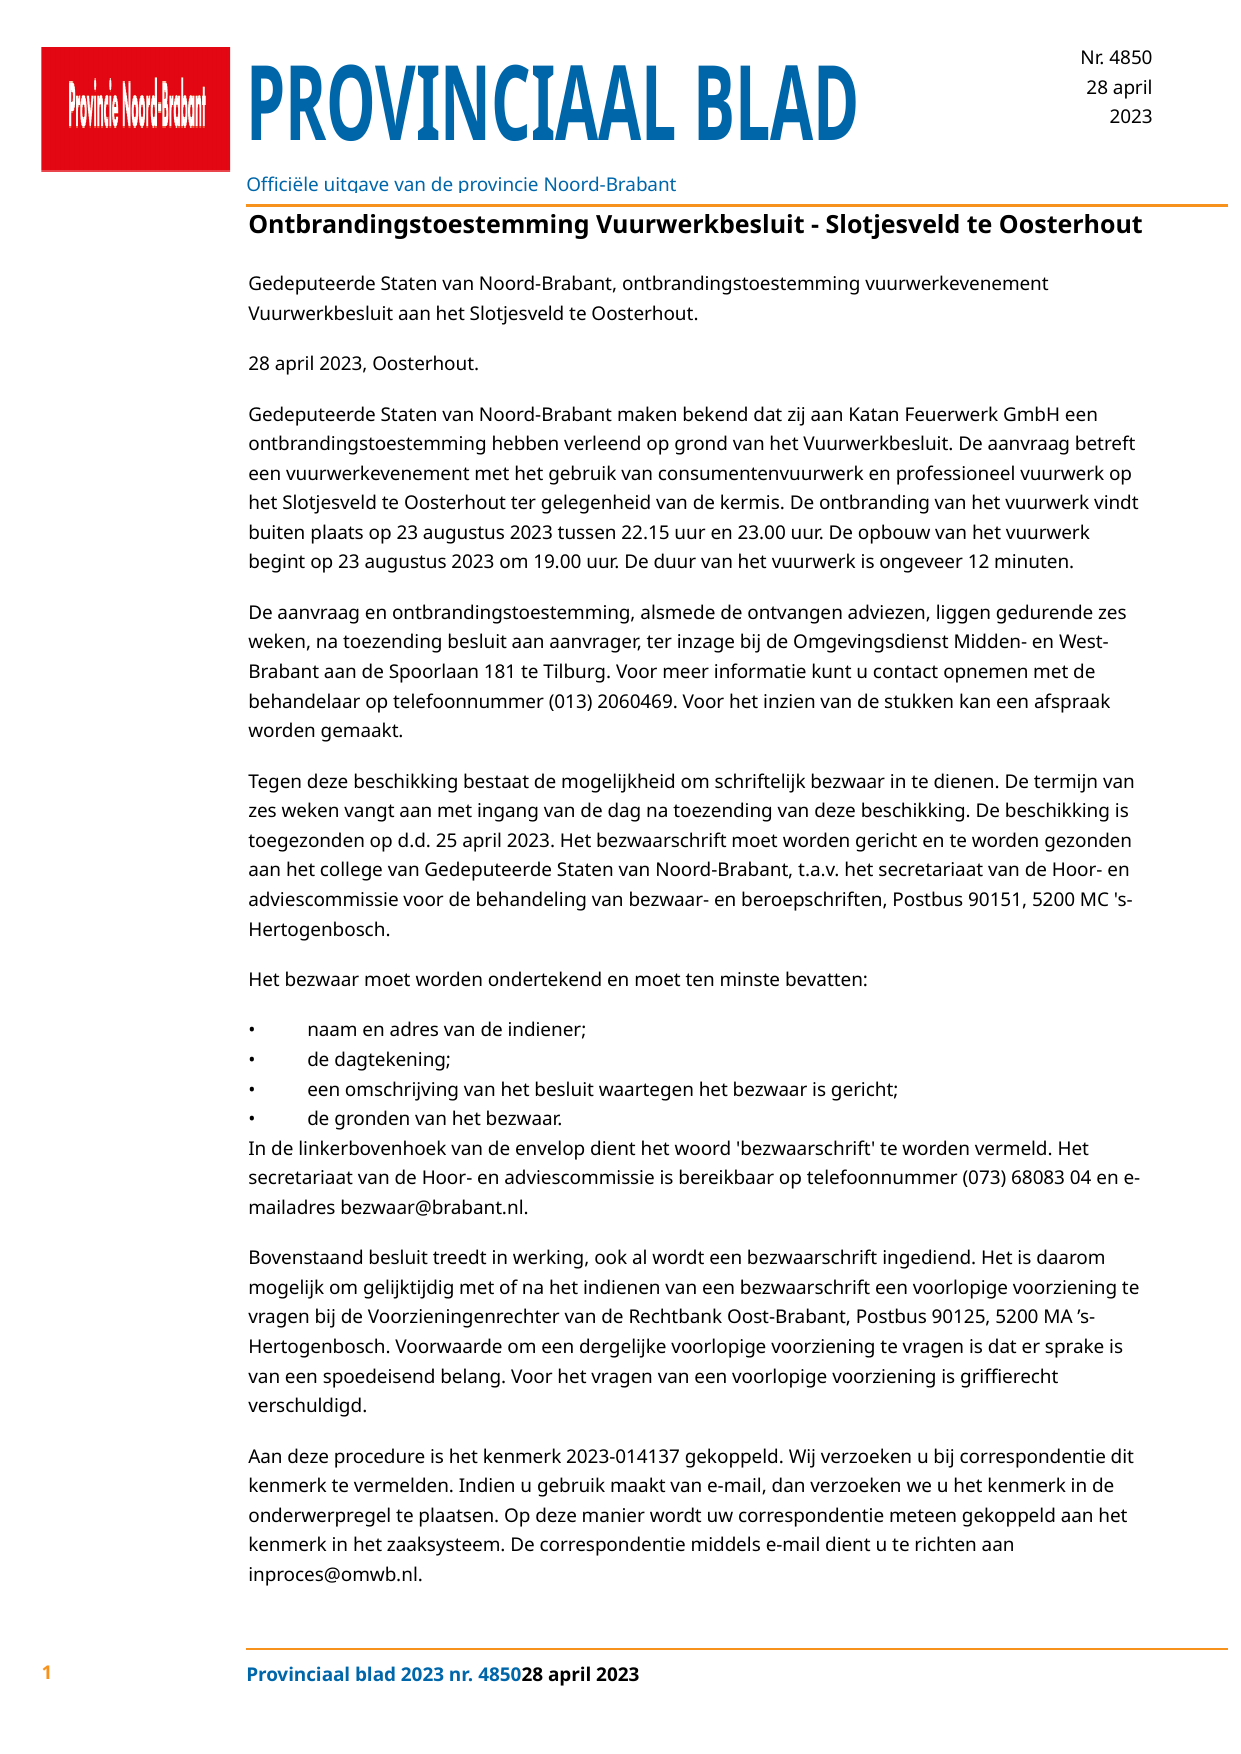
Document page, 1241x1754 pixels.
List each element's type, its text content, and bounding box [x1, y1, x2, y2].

list een omschrijving van het besluit waartegen het bezwaar is gericht; [248, 1076, 1152, 1101]
text 28 april 2023, Oosterhout. [248, 350, 1152, 376]
text Bovenstaand besluit treedt in werking, ook al wordt een bezwaarschrift ingediend. Het is daarom mogelijk om gelijktijdig met of na het indienen van een bezwaarschrift een voorlopige voorziening te vragen bij de Voorzieningenrechter van de Rechtbank Oost-Brabant, Postbus 90125, 5200 MA ’s-Hertogenbosch. Voorwaarde om een dergelijke voorlopige voorziening te vragen is dat er sprake is van een spoedeisend belang. Voor het vragen van een voorlopige voorziening is griffierecht verschuldigd. [248, 1244, 1152, 1418]
text Gedeputeerde Staten van Noord-Brabant, ontbrandingstoestemming vuurwerkevenement Vuurwerkbesluit aan het Slotjesveld te Oosterhout. [248, 270, 1152, 326]
text In de linkerbovenhoek van de envelop dient het woord 'bezwaarschrift' te worden vermeld. Het secretariaat van de Hoor- en adviescommissie is bereikbaar op telefoonnummer (073) 68083 04 en e-mailadres bezwaar@brabant.nl. [248, 1135, 1152, 1220]
text Ontbrandingstoestemming Vuurwerkbesluit - Slotjesveld te Oosterhout [248, 207, 1152, 241]
list naam en adres van de indiener; [248, 1017, 1152, 1042]
text De aanvraag en ontbrandingstoestemming, alsmede de ontvangen adviezen, liggen gedurende zes weken, na toezending besluit aan aanvrager, ter inzage bij de Omgevingsdienst Midden- en West-Brabant aan de Spoorlaan 181 te Tilburg. Voor meer informatie kunt u contact opnemen met de behandelaar op telefoonnummer (013) 2060469. Voor het inzien van de stukken kan een afspraak worden gemaakt. [248, 599, 1152, 743]
picture [41, 47, 231, 172]
text Het bezwaar moet worden ondertekend en moet ten minste bevatten: [248, 966, 1152, 992]
text Gedeputeerde Staten van Noord-Brabant maken bekend dat zij aan Katan Feuerwerk GmbH een ontbrandingstoestemming hebben verleend op grond van het Vuurwerkbesluit. De aanvraag betreft een vuurwerkevenement met het gebruik van consumentenvuurwerk en professioneel vuurwerk op het Slotjesveld te Oosterhout ter gelegenheid van de kermis. De ontbranding van het vuurwerk vindt buiten plaats op 23 augustus 2023 tussen 22.15 uur en 23.00 uur. De opbouw van het vuurwerk begint op 23 augustus 2023 om 19.00 uur. De duur van het vuurwerk is ongeveer 12 minuten. [248, 401, 1152, 574]
list de gronden van het bezwaar. [248, 1105, 1152, 1131]
text Aan deze procedure is het kenmerk 2023-014137 gekoppeld. Wij verzoeken u bij correspondentie dit kenmerk te vermelden. Indien u gebruik maakt van e-mail, dan verzoeken we u het kenmerk in de onderwerpregel te plaatsen. Op deze manier wordt uw correspondentie meteen gekoppeld aan het kenmerk in het zaaksysteem. De correspondentie middels e-mail dient u te richten aan inproces@omwb.nl. [248, 1443, 1152, 1587]
list de dagtekening; [248, 1046, 1152, 1072]
text Tegen deze beschikking bestaat de mogelijkheid om schriftelijk bezwaar in te dienen. De termijn van zes weken vangt aan met ingang van de dag na toezending van deze beschikking. De beschikking is toegezonden op d.d. 25 april 2023. Het bezwaarschrift moet worden gericht en te worden gezonden aan het college van Gedeputeerde Staten van Noord-Brabant, t.a.v. het secretariaat van de Hoor- en adviescommissie voor de behandeling van bezwaar- en beroepschriften, Postbus 90151, 5200 MC 's-Hertogenbosch. [248, 768, 1152, 941]
